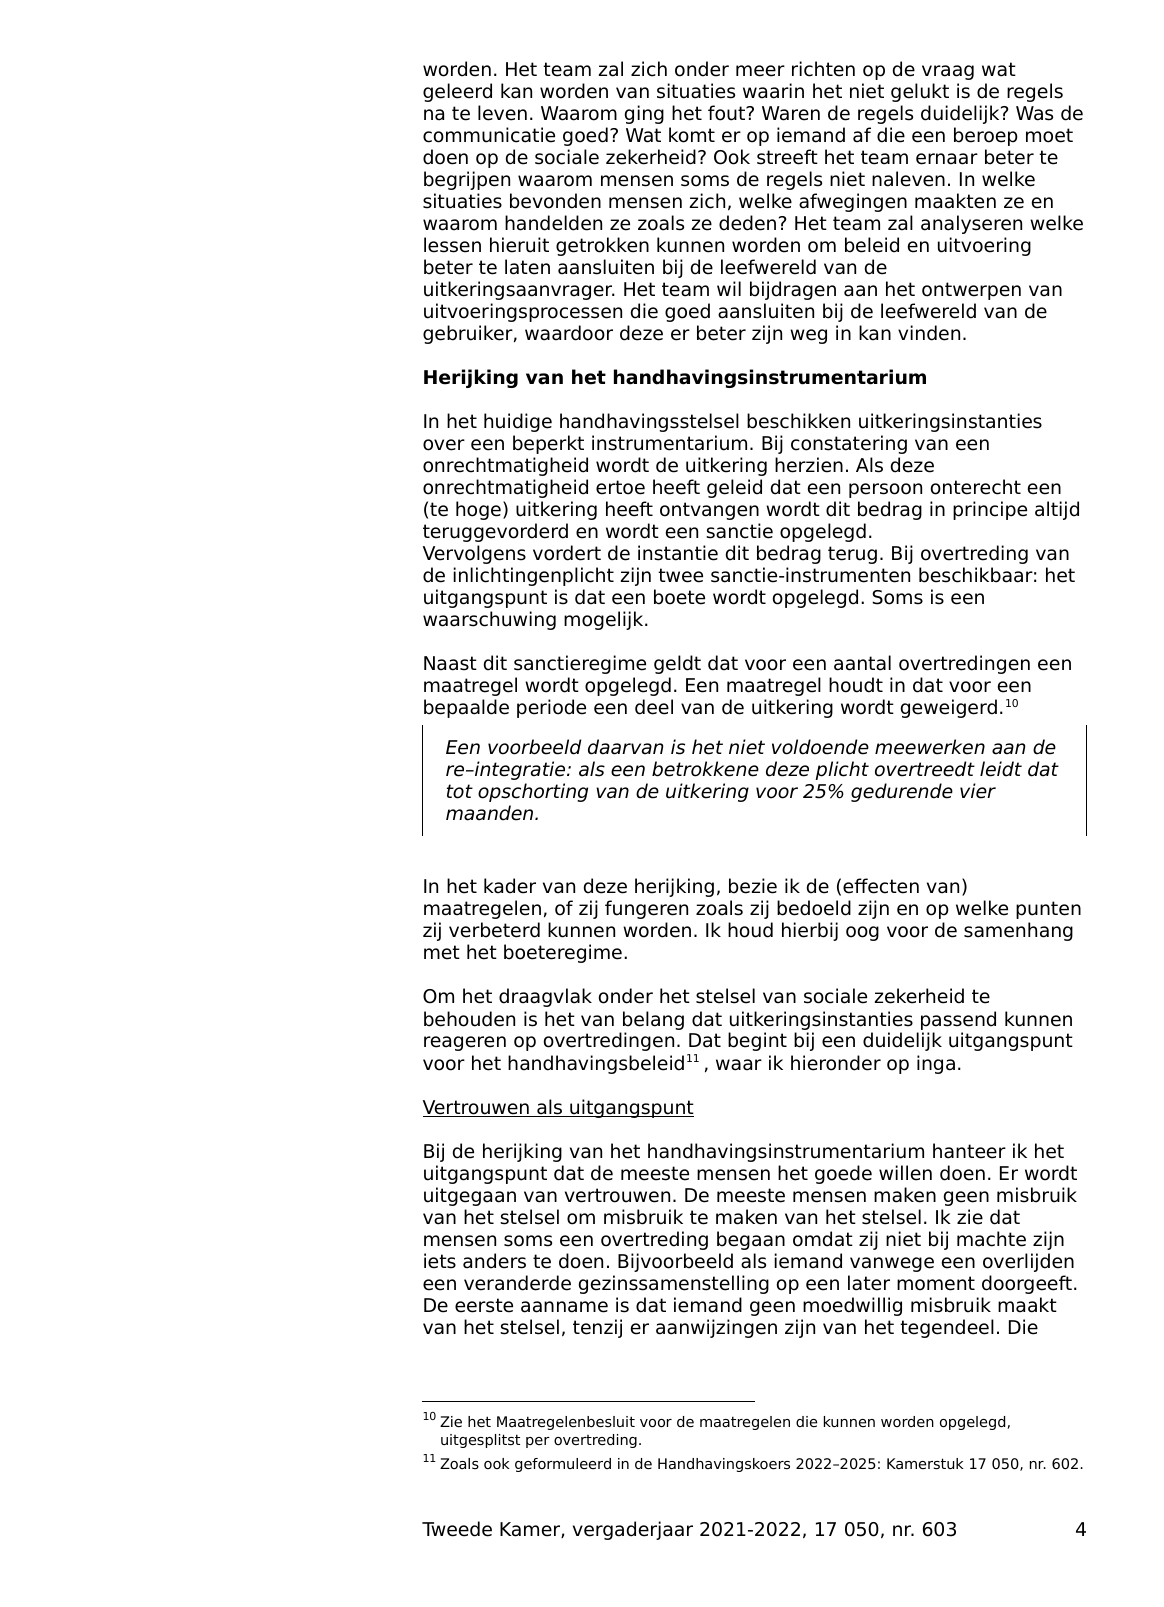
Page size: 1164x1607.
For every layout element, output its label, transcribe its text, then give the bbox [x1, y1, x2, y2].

text Zie het Maatregelenbesluit voor de maatregelen die kunnen worden opgelegd, uitgesplitst per overtreding. [422, 1410, 1087, 1449]
text Bij de herijking van het handhavingsinstrumentarium hanteer ik het uitgangspunt dat de meeste mensen het goede willen doen. Er wordt uitgegaan van vertrouwen. De meeste mensen maken geen misbruik van het stelsel om misbruik te maken van het stelsel. Ik zie dat mensen soms een overtreding begaan omdat zij niet bij machte zijn iets anders te doen. Bijvoorbeeld als iemand vanwege een overlijden een veranderde gezinssamenstelling op een later moment doorgeeft. De eerste aanname is dat iemand geen moedwillig misbruik maakt van het stelsel, tenzij er aanwijzingen zijn van het tegendeel. Die [422, 1141, 1087, 1338]
text worden. Het team zal zich onder meer richten op de vraag wat geleerd kan worden van situaties waarin het niet gelukt is de regels na te leven. Waarom ging het fout? Waren de regels duidelijk? Was de communicatie goed? Wat komt er op iemand af die een beroep moet doen op de sociale zekerheid? Ook streeft het team ernaar beter te begrijpen waarom mensen soms de regels niet naleven. In welke situaties bevonden mensen zich, welke afwegingen maakten ze en waarom handelden ze zoals ze deden? Het team zal analyseren welke lessen hieruit getrokken kunnen worden om beleid en uitvoering beter te laten aansluiten bij de leefwereld van de uitkeringsaanvrager. Het team wil bijdragen aan het ontwerpen van uitvoeringsprocessen die goed aansluiten bij de leefwereld van de gebruiker, waardoor deze er beter zijn weg in kan vinden. [422, 59, 1087, 345]
text Om het draagvlak onder het stelsel van sociale zekerheid te behouden is het van belang dat uitkeringsinstanties passend kunnen reageren op overtredingen. Dat begint bij een duidelijk uitgangspunt voor het handhavingsbeleid, waar ik hieronder op inga. [422, 986, 1087, 1074]
text In het huidige handhavingsstelsel beschikken uitkeringsinstanties over een beperkt instrumentarium. Bij constatering van een onrechtmatigheid wordt de uitkering herzien. Als deze onrechtmatigheid ertoe heeft geleid dat een persoon onterecht een (te hoge) uitkering heeft ontvangen wordt dit bedrag in principe altijd teruggevorderd en wordt een sanctie opgelegd. [422, 411, 1087, 543]
text Zoals ook geformuleerd in de Handhavingskoers 2022–2025: Kamerstuk 17 050, nr. 602. [422, 1452, 1087, 1474]
text Vervolgens vordert de instantie dit bedrag terug. Bij overtreding van de inlichtingenplicht zijn twee sanctie-instrumenten beschikbaar: het uitgangspunt is dat een boete wordt opgelegd. Soms is een waarschuwing mogelijk. [422, 543, 1087, 631]
table_header Een voorbeeld daarvan is het niet voldoende meewerken aan de re–integratie: als een betrokkene deze plicht overtreedt leidt dat tot opschorting van de uitkering voor 25% gedurende vier maanden. [423, 725, 1086, 836]
subtitle Herijking van het handhavingsinstrumentarium [422, 367, 1087, 389]
subtitle Vertrouwen als uitgangspunt [422, 1097, 1087, 1118]
text Naast dit sanctieregime geldt dat voor een aantal overtredingen een maatregel wordt opgelegd. Een maatregel houdt in dat voor een bepaalde periode een deel van de uitkering wordt geweigerd. [422, 653, 1087, 719]
text In het kader van deze herijking, bezie ik de (effecten van) maatregelen, of zij fungeren zoals zij bedoeld zijn en op welke punten zij verbeterd kunnen worden. Ik houd hierbij oog voor de samenhang met het boeteregime. [422, 876, 1087, 964]
